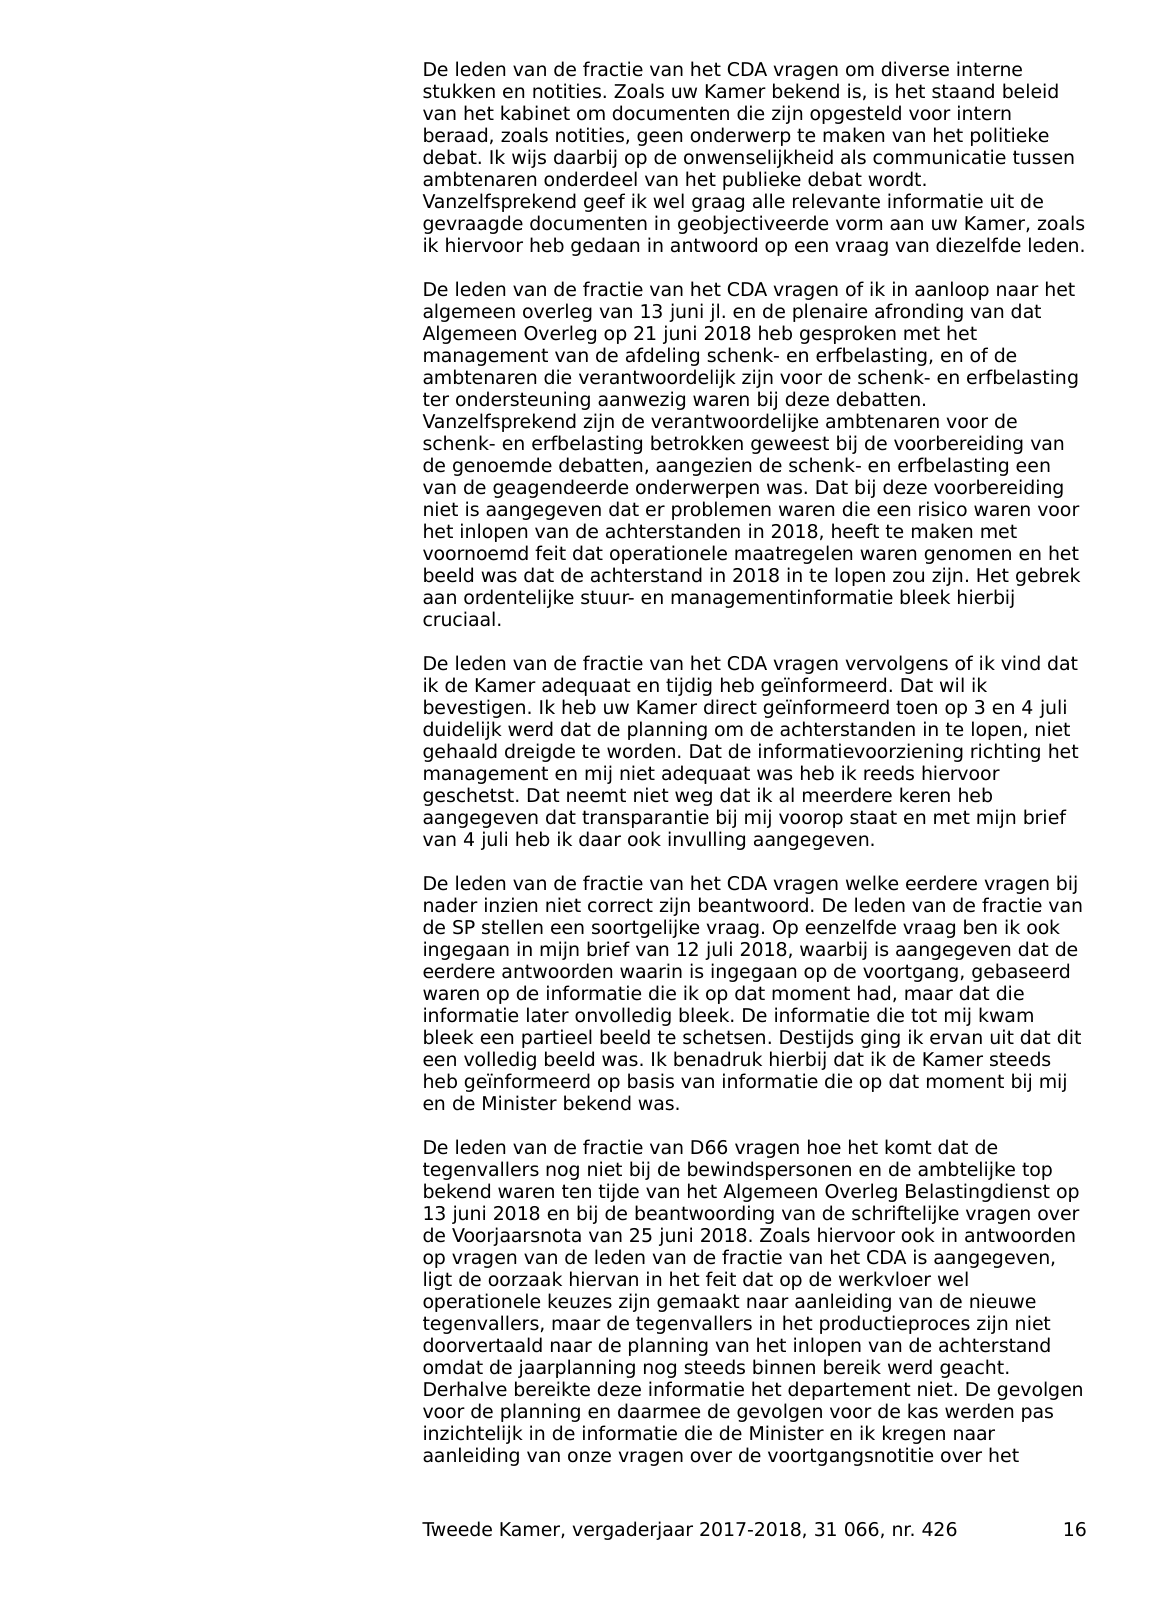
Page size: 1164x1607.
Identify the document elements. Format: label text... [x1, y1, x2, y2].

text De leden van de fractie van het CDA vragen vervolgens of ik vind dat ik de Kamer adequaat en tijdig heb geïnformeerd. Dat wil ik bevestigen. Ik heb uw Kamer direct geïnformeerd toen op 3 en 4 juli duidelijk werd dat de planning om de achterstanden in te lopen, niet gehaald dreigde te worden. Dat de informatievoorziening richting het management en mij niet adequaat was heb ik reeds hiervoor geschetst. Dat neemt niet weg dat ik al meerdere keren heb aangegeven dat transparantie bij mij voorop staat en met mijn brief van 4 juli heb ik daar ook invulling aangegeven. [422, 653, 1087, 851]
text De leden van de fractie van het CDA vragen om diverse interne stukken en notities. Zoals uw Kamer bekend is, is het staand beleid van het kabinet om documenten die zijn opgesteld voor intern beraad, zoals notities, geen onderwerp te maken van het politieke debat. Ik wijs daarbij op de onwenselijkheid als communicatie tussen ambtenaren onderdeel van het publieke debat wordt. Vanzelfsprekend geef ik wel graag alle relevante informatie uit de gevraagde documenten in geobjectiveerde vorm aan uw Kamer, zoals ik hiervoor heb gedaan in antwoord op een vraag van diezelfde leden. [422, 59, 1087, 257]
text De leden van de fractie van het CDA vragen welke eerdere vragen bij nader inzien niet correct zijn beantwoord. De leden van de fractie van de SP stellen een soortgelijke vraag. Op eenzelfde vraag ben ik ook ingegaan in mijn brief van 12 juli 2018, waarbij is aangegeven dat de eerdere antwoorden waarin is ingegaan op de voortgang, gebaseerd waren op de informatie die ik op dat moment had, maar dat die informatie later onvolledig bleek. De informatie die tot mij kwam bleek een partieel beeld te schetsen. Destijds ging ik ervan uit dat dit een volledig beeld was. Ik benadruk hierbij dat ik de Kamer steeds heb geïnformeerd op basis van informatie die op dat moment bij mij en de Minister bekend was. [422, 873, 1087, 1115]
text De leden van de fractie van D66 vragen hoe het komt dat de tegenvallers nog niet bij de bewindspersonen en de ambtelijke top bekend waren ten tijde van het Algemeen Overleg Belastingdienst op 13 juni 2018 en bij de beantwoording van de schriftelijke vragen over de Voorjaarsnota van 25 juni 2018. Zoals hiervoor ook in antwoorden op vragen van de leden van de fractie van het CDA is aangegeven, ligt de oorzaak hiervan in het feit dat op de werkvloer wel operationele keuzes zijn gemaakt naar aanleiding van de nieuwe tegenvallers, maar de tegenvallers in het productieproces zijn niet doorvertaald naar de planning van het inlopen van de achterstand omdat de jaarplanning nog steeds binnen bereik werd geacht. Derhalve bereikte deze informatie het departement niet. De gevolgen voor de planning en daarmee de gevolgen voor de kas werden pas inzichtelijk in de informatie die de Minister en ik kregen naar aanleiding van onze vragen over de voortgangsnotitie over het [422, 1137, 1087, 1467]
text De leden van de fractie van het CDA vragen of ik in aanloop naar het algemeen overleg van 13 juni jl. en de plenaire afronding van dat Algemeen Overleg op 21 juni 2018 heb gesproken met het management van de afdeling schenk- en erfbelasting, en of de ambtenaren die verantwoordelijk zijn voor de schenk- en erfbelasting ter ondersteuning aanwezig waren bij deze debatten. Vanzelfsprekend zijn de verantwoordelijke ambtenaren voor de schenk- en erfbelasting betrokken geweest bij de voorbereiding van de genoemde debatten, aangezien de schenk- en erfbelasting een van de geagendeerde onderwerpen was. Dat bij deze voorbereiding niet is aangegeven dat er problemen waren die een risico waren voor het inlopen van de achterstanden in 2018, heeft te maken met voornoemd feit dat operationele maatregelen waren genomen en het beeld was dat de achterstand in 2018 in te lopen zou zijn. Het gebrek aan ordentelijke stuur- en managementinformatie bleek hierbij cruciaal. [422, 279, 1087, 631]
